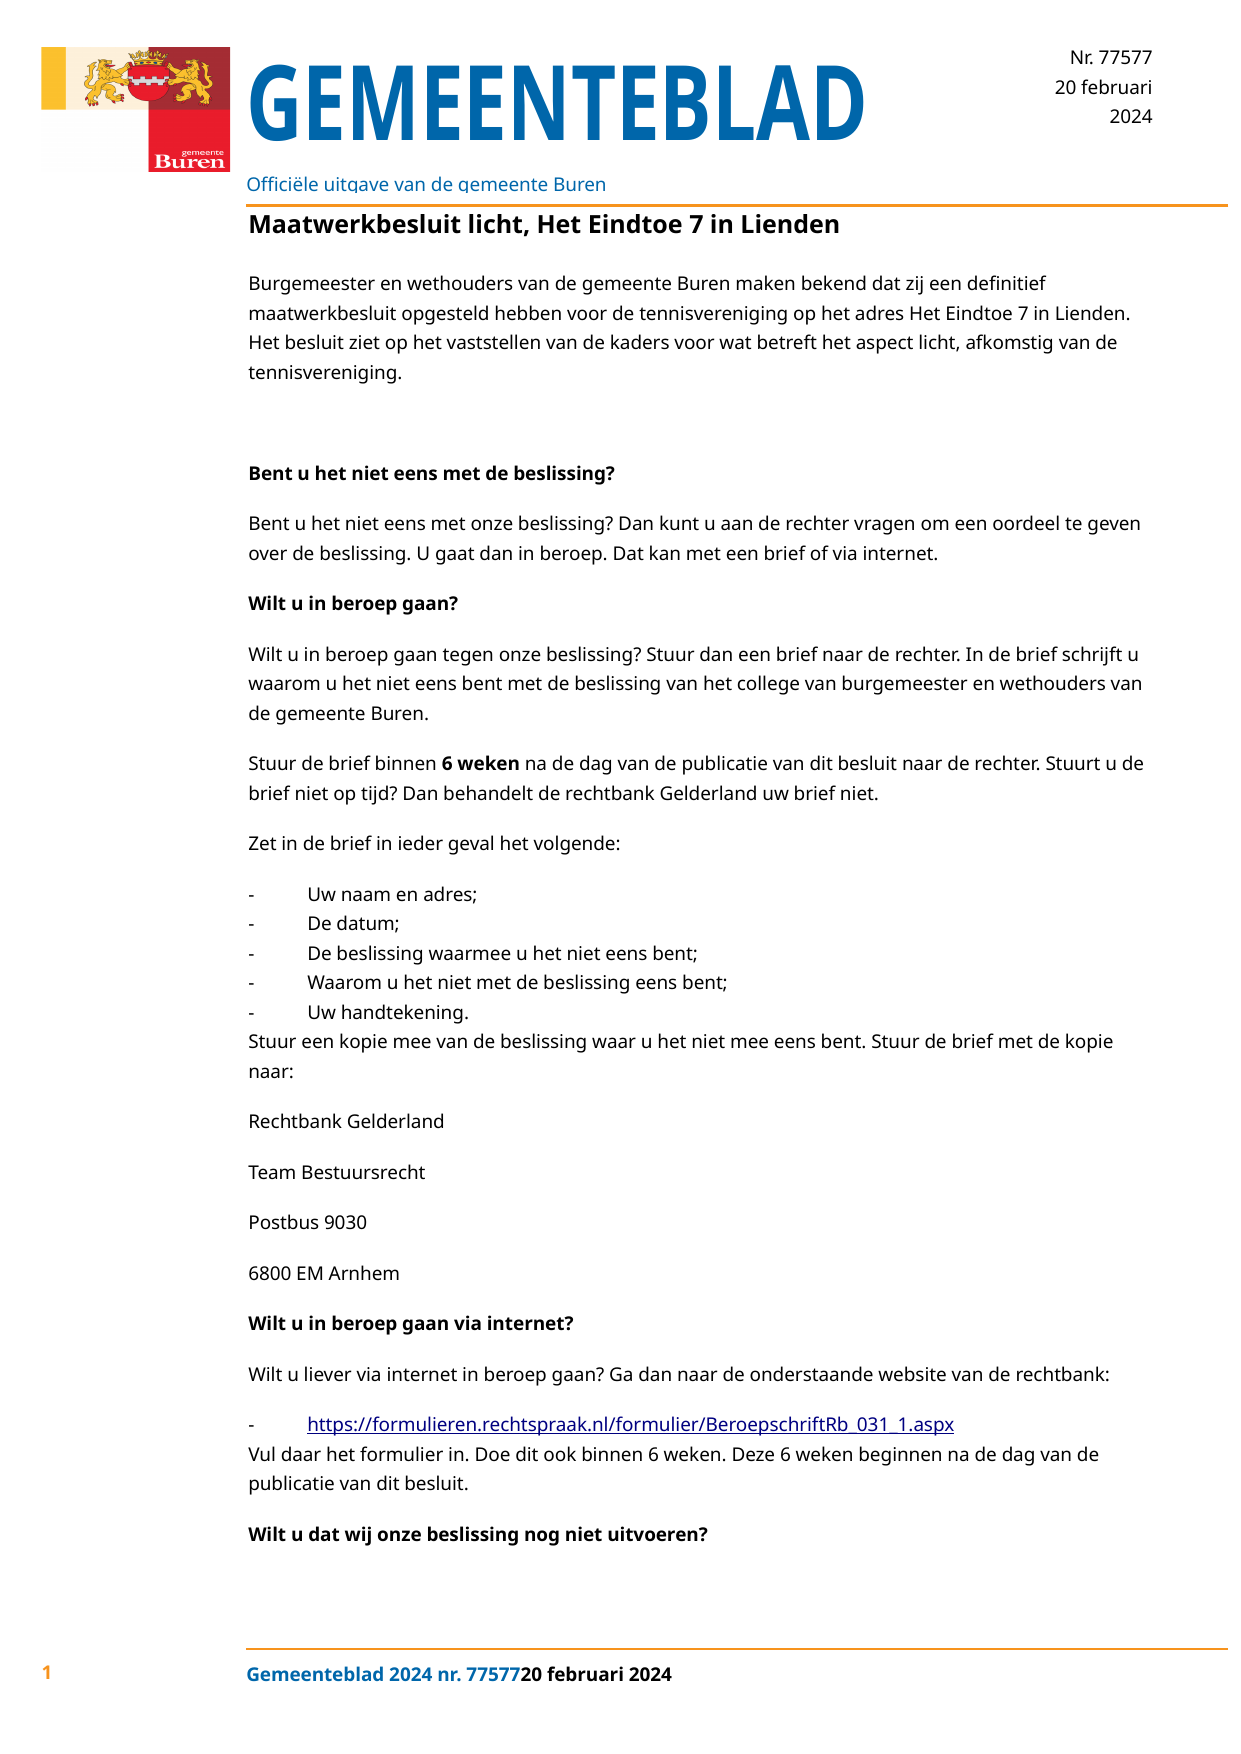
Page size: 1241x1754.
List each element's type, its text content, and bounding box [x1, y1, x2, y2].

list Uw naam en adres; [248, 881, 1152, 906]
text Wilt u in beroep gaan tegen onze beslissing? Stuur dan een brief naar de rechter. In de brief schrijft u waarom u het niet eens bent met de beslissing van het college van burgemeester en wethouders van de gemeente Buren. [248, 641, 1152, 726]
list Uw handtekening. [248, 999, 1152, 1025]
text Wilt u dat wij onze beslissing nog niet uitvoeren? [248, 1521, 1152, 1546]
list De beslissing waarmee u het niet eens bent; [248, 940, 1152, 966]
text Stuur de brief binnen 6 weken na de dag van de publicatie van dit besluit naar de rechter. Stuurt u de brief niet op tijd? Dan behandelt de rechtbank Gelderland uw brief niet. [248, 750, 1152, 806]
text Rechtbank Gelderland [248, 1109, 1152, 1134]
text Maatwerkbesluit licht, Het Eindtoe 7 in Lienden [248, 207, 1152, 241]
text Wilt u liever via internet in beroep gaan? Ga dan naar de onderstaande website van de rechtbank: [248, 1361, 1152, 1386]
picture [41, 47, 231, 172]
text Postbus 9030 [248, 1209, 1152, 1235]
text Wilt u in beroep gaan via internet? [248, 1310, 1152, 1336]
list De datum; [248, 910, 1152, 936]
text Zet in de brief in ieder geval het volgende: [248, 830, 1152, 856]
text 6800 EM Arnhem [248, 1260, 1152, 1286]
text Team Bestuursrecht [248, 1159, 1152, 1185]
text Wilt u in beroep gaan? [248, 590, 1152, 616]
text Bent u het niet eens met de beslissing? [248, 460, 1152, 486]
text Bent u het niet eens met onze beslissing? Dan kunt u aan de rechter vragen om een oordeel te geven over de beslissing. U gaat dan in beroep. Dat kan met een brief of via internet. [248, 510, 1152, 566]
list https://formulieren.rechtspraak.nl/formulier/BeroepschriftRb_031_1.aspx [248, 1411, 1152, 1437]
list Waarom u het niet met de beslissing eens bent; [248, 969, 1152, 995]
text Stuur een kopie mee van de beslissing waar u het niet mee eens bent. Stuur de brief met de kopie naar: [248, 1029, 1152, 1084]
text Burgemeester en wethouders van de gemeente Buren maken bekend dat zij een definitief maatwerkbesluit opgesteld hebben voor de tennisvereniging op het adres Het Eindtoe 7 in Lienden. Het besluit ziet op het vaststellen van de kaders voor wat betreft het aspect licht, afkomstig van de tennisvereniging. [248, 270, 1152, 385]
text Vul daar het formulier in. Doe dit ook binnen 6 weken. Deze 6 weken beginnen na de dag van de publicatie van dit besluit. [248, 1441, 1152, 1496]
